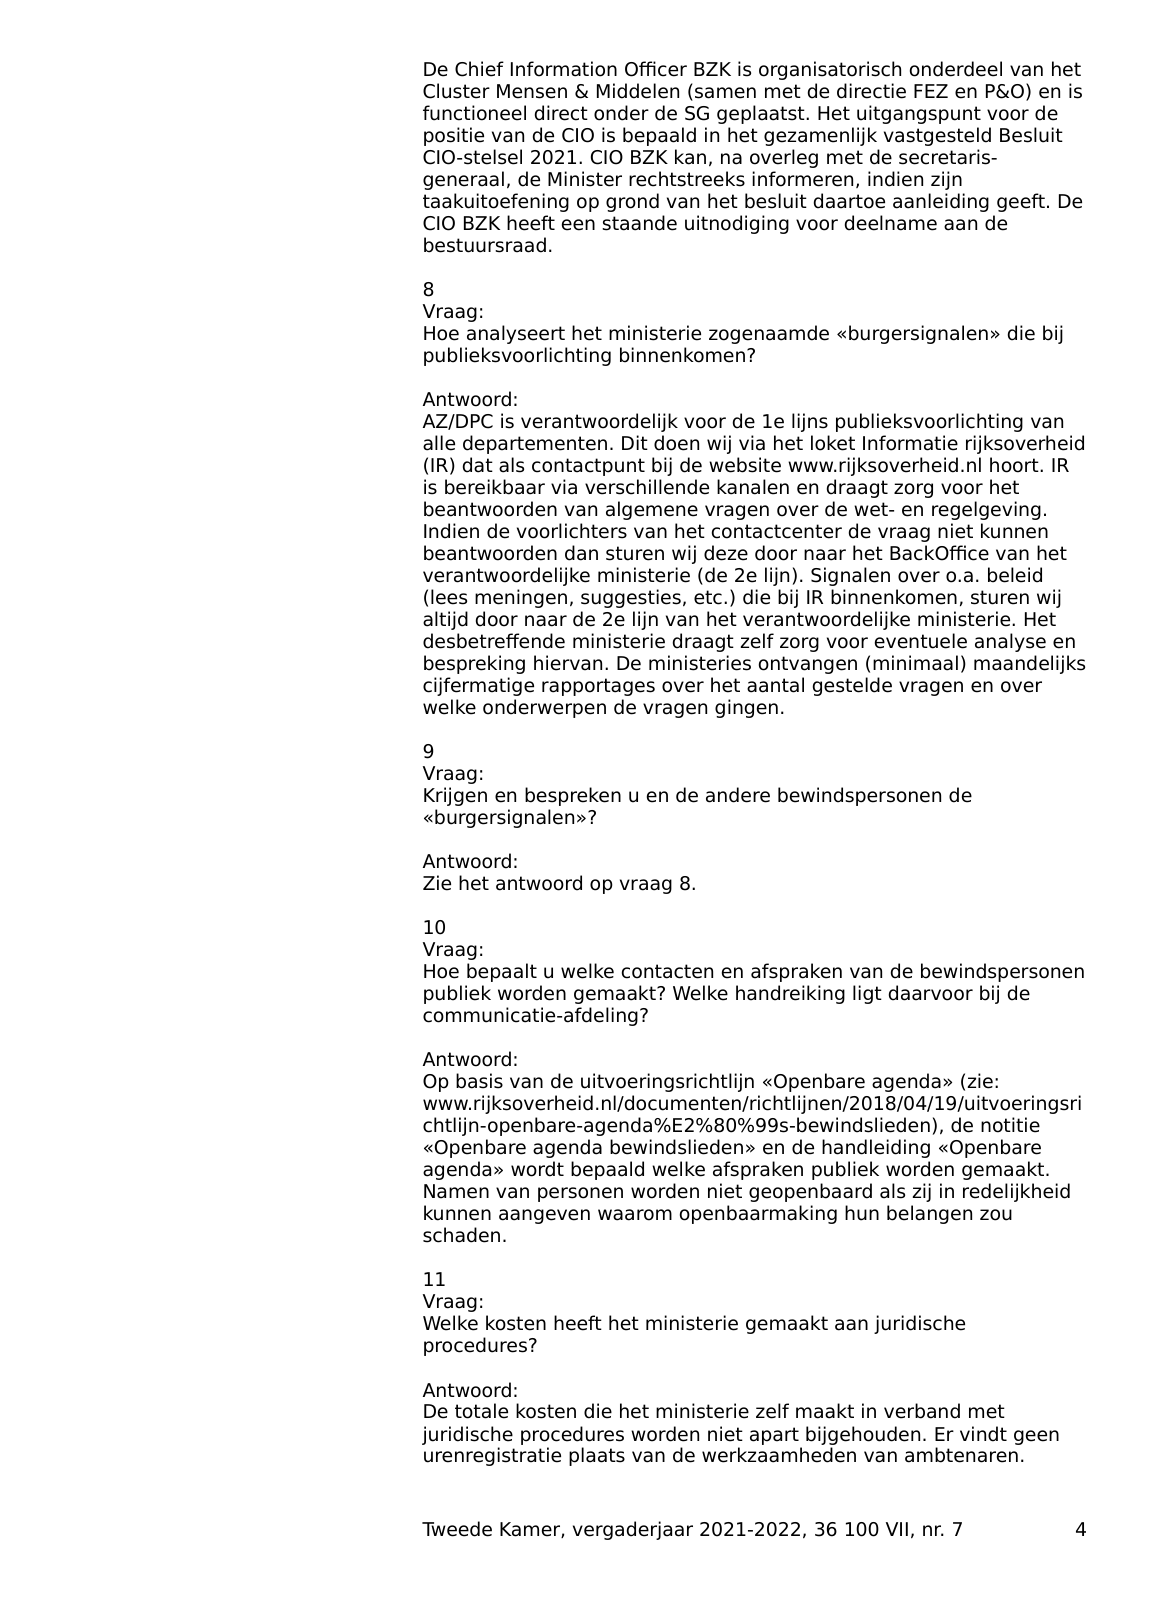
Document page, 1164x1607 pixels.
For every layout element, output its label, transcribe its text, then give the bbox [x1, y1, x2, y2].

text Krijgen en bespreken u en de andere bewindspersonen de «burgersignalen»? [422, 785, 1087, 829]
text De Chief Information Officer BZK is organisatorisch onderdeel van het Cluster Mensen & Middelen (samen met de directie FEZ en P&O) en is functioneel direct onder de SG geplaatst. Het uitgangspunt voor de positie van de CIO is bepaald in het gezamenlijk vastgesteld Besluit CIO-stelsel 2021. CIO BZK kan, na overleg met de secretaris-generaal, de Minister rechtstreeks informeren, indien zijn taakuitoefening op grond van het besluit daartoe aanleiding geeft. De CIO BZK heeft een staande uitnodiging voor deelname aan de bestuursraad. [422, 59, 1087, 257]
text De totale kosten die het ministerie zelf maakt in verband met juridische procedures worden niet apart bijgehouden. Er vindt geen urenregistratie plaats van de werkzaamheden van ambtenaren. [422, 1401, 1087, 1467]
text Hoe bepaalt u welke contacten en afspraken van de bewindspersonen publiek worden gemaakt? Welke handreiking ligt daarvoor bij de communicatie-afdeling? [422, 961, 1087, 1027]
text Op basis van de uitvoeringsrichtlijn «Openbare agenda» (zie: www.rijksoverheid.nl/documenten/richtlijnen/2018/04/19/uitvoeringsrichtlijn-openbare-agenda%E2%80%99s-bewindslieden), de notitie «Openbare agenda bewindslieden» en de handleiding «Openbare agenda» wordt bepaald welke afspraken publiek worden gemaakt. Namen van personen worden niet geopenbaard als zij in redelijkheid kunnen aangeven waarom openbaarmaking hun belangen zou schaden. [422, 1071, 1087, 1247]
text Zie het antwoord op vraag 8. [422, 873, 1087, 895]
text 11 [422, 1269, 1087, 1291]
text Hoe analyseert het ministerie zogenaamde «burgersignalen» die bij publieksvoorlichting binnenkomen? [422, 323, 1087, 367]
text 8 [422, 279, 1087, 301]
text Antwoord: [422, 1379, 1087, 1401]
text Vraag: [422, 1291, 1087, 1313]
text 10 [422, 917, 1087, 939]
text AZ/DPC is verantwoordelijk voor de 1e lijns publieksvoorlichting van alle departementen. Dit doen wij via het loket Informatie rijksoverheid (IR) dat als contactpunt bij de website www.rijksoverheid.nl hoort. IR is bereikbaar via verschillende kanalen en draagt zorg voor het beantwoorden van algemene vragen over de wet- en regelgeving. Indien de voorlichters van het contactcenter de vraag niet kunnen beantwoorden dan sturen wij deze door naar het BackOffice van het verantwoordelijke ministerie (de 2e lijn). Signalen over o.a. beleid (lees meningen, suggesties, etc.) die bij IR binnenkomen, sturen wij altijd door naar de 2e lijn van het verantwoordelijke ministerie. Het desbetreffende ministerie draagt zelf zorg voor eventuele analyse en bespreking hiervan. De ministeries ontvangen (minimaal) maandelijks cijfermatige rapportages over het aantal gestelde vragen en over welke onderwerpen de vragen gingen. [422, 411, 1087, 719]
text Vraag: [422, 763, 1087, 785]
text Welke kosten heeft het ministerie gemaakt aan juridische procedures? [422, 1313, 1087, 1357]
text Vraag: [422, 301, 1087, 323]
text Antwoord: [422, 389, 1087, 411]
text Antwoord: [422, 851, 1087, 873]
text 9 [422, 741, 1087, 763]
text Antwoord: [422, 1049, 1087, 1071]
text Vraag: [422, 939, 1087, 961]
